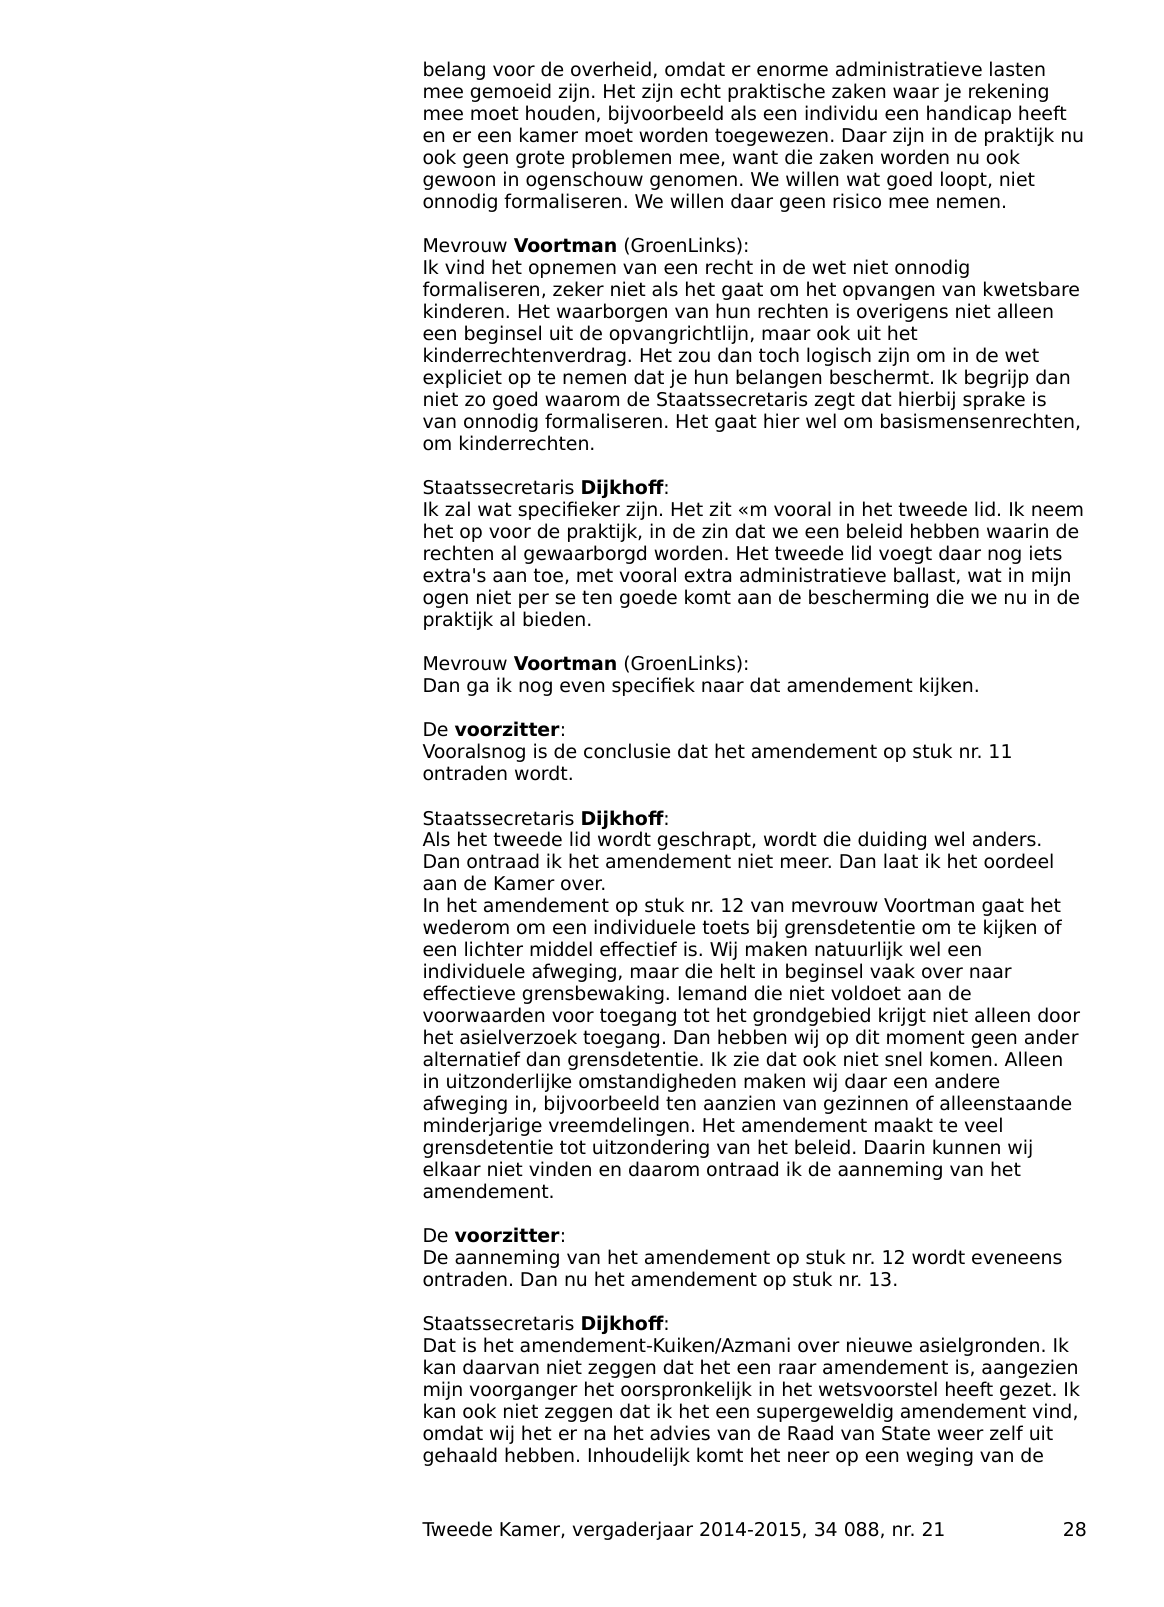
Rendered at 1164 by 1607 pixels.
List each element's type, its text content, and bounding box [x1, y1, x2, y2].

text Staatssecretaris Dijkhoff: [422, 1313, 1087, 1335]
text Vooralsnog is de conclusie dat het amendement op stuk nr. 11 ontraden wordt. [422, 741, 1087, 785]
text Dan ga ik nog even specifiek naar dat amendement kijken. [422, 675, 1087, 697]
text belang voor de overheid, omdat er enorme administratieve lasten mee gemoeid zijn. Het zijn echt praktische zaken waar je rekening mee moet houden, bijvoorbeeld als een individu een handicap heeft en er een kamer moet worden toegewezen. Daar zijn in de praktijk nu ook geen grote problemen mee, want die zaken worden nu ook gewoon in ogenschouw genomen. We willen wat goed loopt, niet onnodig formaliseren. We willen daar geen risico mee nemen. [422, 59, 1087, 213]
text De voorzitter: [422, 1225, 1087, 1247]
text Staatssecretaris Dijkhoff: [422, 477, 1087, 499]
text Dat is het amendement-Kuiken/Azmani over nieuwe asielgronden. Ik kan daarvan niet zeggen dat het een raar amendement is, aangezien mijn voorganger het oorspronkelijk in het wetsvoorstel heeft gezet. Ik kan ook niet zeggen dat ik het een supergeweldig amendement vind, omdat wij het er na het advies van de Raad van State weer zelf uit gehaald hebben. Inhoudelijk komt het neer op een weging van de [422, 1335, 1087, 1467]
text Ik zal wat specifieker zijn. Het zit «m vooral in het tweede lid. Ik neem het op voor de praktijk, in de zin dat we een beleid hebben waarin de rechten al gewaarborgd worden. Het tweede lid voegt daar nog iets extra's aan toe, met vooral extra administratieve ballast, wat in mijn ogen niet per se ten goede komt aan de bescherming die we nu in de praktijk al bieden. [422, 499, 1087, 631]
text Als het tweede lid wordt geschrapt, wordt die duiding wel anders. Dan ontraad ik het amendement niet meer. Dan laat ik het oordeel aan de Kamer over. [422, 829, 1087, 895]
text Staatssecretaris Dijkhoff: [422, 807, 1087, 829]
text Mevrouw Voortman (GroenLinks): [422, 235, 1087, 257]
text Mevrouw Voortman (GroenLinks): [422, 653, 1087, 675]
text De voorzitter: [422, 719, 1087, 741]
text In het amendement op stuk nr. 12 van mevrouw Voortman gaat het wederom om een individuele toets bij grensdetentie om te kijken of een lichter middel effectief is. Wij maken natuurlijk wel een individuele afweging, maar die helt in beginsel vaak over naar effectieve grensbewaking. Iemand die niet voldoet aan de voorwaarden voor toegang tot het grondgebied krijgt niet alleen door het asielverzoek toegang. Dan hebben wij op dit moment geen ander alternatief dan grensdetentie. Ik zie dat ook niet snel komen. Alleen in uitzonderlijke omstandigheden maken wij daar een andere afweging in, bijvoorbeeld ten aanzien van gezinnen of alleenstaande minderjarige vreemdelingen. Het amendement maakt te veel grensdetentie tot uitzondering van het beleid. Daarin kunnen wij elkaar niet vinden en daarom ontraad ik de aanneming van het amendement. [422, 895, 1087, 1203]
text Ik vind het opnemen van een recht in de wet niet onnodig formaliseren, zeker niet als het gaat om het opvangen van kwetsbare kinderen. Het waarborgen van hun rechten is overigens niet alleen een beginsel uit de opvangrichtlijn, maar ook uit het kinderrechtenverdrag. Het zou dan toch logisch zijn om in de wet expliciet op te nemen dat je hun belangen beschermt. Ik begrijp dan niet zo goed waarom de Staatssecretaris zegt dat hierbij sprake is van onnodig formaliseren. Het gaat hier wel om basismensenrechten, om kinderrechten. [422, 257, 1087, 455]
text De aanneming van het amendement op stuk nr. 12 wordt eveneens ontraden. Dan nu het amendement op stuk nr. 13. [422, 1247, 1087, 1291]
